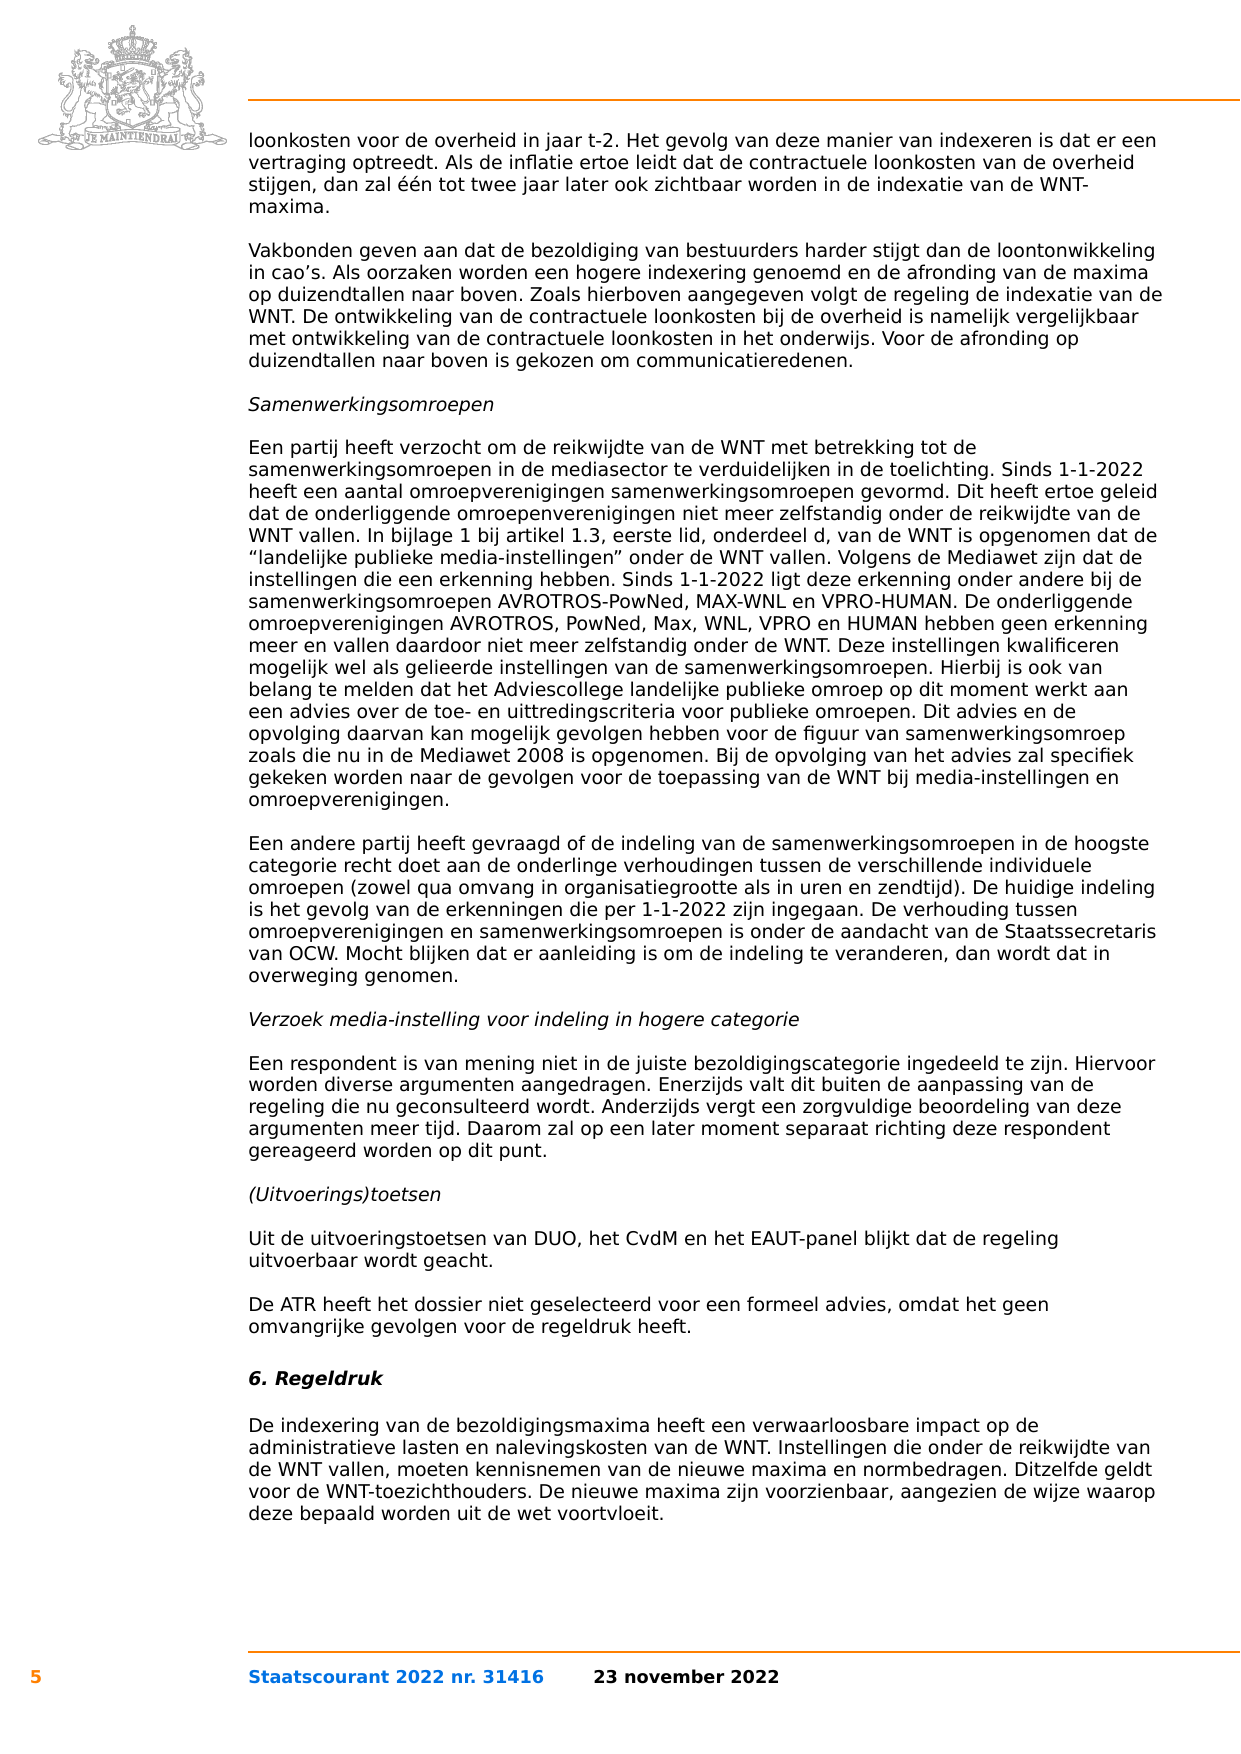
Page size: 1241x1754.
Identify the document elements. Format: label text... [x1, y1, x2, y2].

text De ATR heeft het dossier niet geselecteerd voor een formeel advies, omdat het geen omvangrijke gevolgen voor de regeldruk heeft. [248, 1294, 1163, 1338]
text Vakbonden geven aan dat de bezoldiging van bestuurders harder stijgt dan de loontonwikkeling in cao’s. Als oorzaken worden een hogere indexering genoemd en de afronding van de maxima op duizendtallen naar boven. Zoals hierboven aangegeven volgt de regeling de indexatie van de WNT. De ontwikkeling van de contractuele loonkosten bij de overheid is namelijk vergelijkbaar met ontwikkeling van de contractuele loonkosten in het onderwijs. Voor de afronding op duizendtallen naar boven is gekozen om communicatieredenen. [248, 240, 1163, 372]
text loonkosten voor de overheid in jaar t-2. Het gevolg van deze manier van indexeren is dat er een vertraging optreedt. Als de inflatie ertoe leidt dat de contractuele loonkosten van de overheid stijgen, dan zal één tot twee jaar later ook zichtbaar worden in de indexatie van de WNT-maxima. [248, 130, 1163, 218]
subtitle (Uitvoerings)toetsen [248, 1184, 1163, 1206]
text Een respondent is van mening niet in de juiste bezoldigingscategorie ingedeeld te zijn. Hiervoor worden diverse argumenten aangedragen. Enerzijds valt dit buiten de aanpassing van de regeling die nu geconsulteerd wordt. Anderzijds vergt een zorgvuldige beoordeling van deze argumenten meer tijd. Daarom zal op een later moment separaat richting deze respondent gereageerd worden op dit punt. [248, 1052, 1163, 1162]
text De indexering van de bezoldigingsmaxima heeft een verwaarloosbare impact op de administratieve lasten en nalevingskosten van de WNT. Instellingen die onder de reikwijdte van de WNT vallen, moeten kennisnemen van de nieuwe maxima en normbedragen. Ditzelfde geldt voor de WNT-toezichthouders. De nieuwe maxima zijn voorzienbaar, aangezien de wijze waarop deze bepaald worden uit de wet voortvloeit. [248, 1415, 1163, 1525]
text Een partij heeft verzocht om de reikwijdte van de WNT met betrekking tot de samenwerkingsomroepen in de mediasector te verduidelijken in de toelichting. Sinds 1-1-2022 heeft een aantal omroepverenigingen samenwerkingsomroepen gevormd. Dit heeft ertoe geleid dat de onderliggende omroepenverenigingen niet meer zelfstandig onder de reikwijdte van de WNT vallen. In bijlage 1 bij artikel 1.3, eerste lid, onderdeel d, van de WNT is opgenomen dat de “landelijke publieke media-instellingen” onder de WNT vallen. Volgens de Mediawet zijn dat de instellingen die een erkenning hebben. Sinds 1-1-2022 ligt deze erkenning onder andere bij de samenwerkingsomroepen AVROTROS-PowNed, MAX-WNL en VPRO-HUMAN. De onderliggende omroepverenigingen AVROTROS, PowNed, Max, WNL, VPRO en HUMAN hebben geen erkenning meer en vallen daardoor niet meer zelfstandig onder de WNT. Deze instellingen kwalificeren mogelijk wel als gelieerde instellingen van de samenwerkingsomroepen. Hierbij is ook van belang te melden dat het Adviescollege landelijke publieke omroep op dit moment werkt aan een advies over de toe- en uittredingscriteria voor publieke omroepen. Dit advies en de opvolging daarvan kan mogelijk gevolgen hebben voor de figuur van samenwerkingsomroep zoals die nu in de Mediawet 2008 is opgenomen. Bij de opvolging van het advies zal specifiek gekeken worden naar de gevolgen voor de toepassing van de WNT bij media-instellingen en omroepverenigingen. [248, 437, 1163, 811]
subtitle 6. Regeldruk [248, 1368, 1163, 1390]
text Uit de uitvoeringstoetsen van DUO, het CvdM en het EAUT-panel blijkt dat de regeling uitvoerbaar wordt geacht. [248, 1228, 1163, 1272]
subtitle Verzoek media-instelling voor indeling in hogere categorie [248, 1008, 1163, 1031]
picture [38, 25, 227, 150]
text Een andere partij heeft gevraagd of de indeling van de samenwerkingsomroepen in de hoogste categorie recht doet aan de onderlinge verhoudingen tussen de verschillende individuele omroepen (zowel qua omvang in organisatiegrootte als in uren en zendtijd). De huidige indeling is het gevolg van de erkenningen die per 1-1-2022 zijn ingegaan. De verhouding tussen omroepverenigingen en samenwerkingsomroepen is onder de aandacht van de Staatssecretaris van OCW. Mocht blijken dat er aanleiding is om de indeling te veranderen, dan wordt dat in overweging genomen. [248, 833, 1163, 987]
subtitle Samenwerkingsomroepen [248, 393, 1163, 415]
